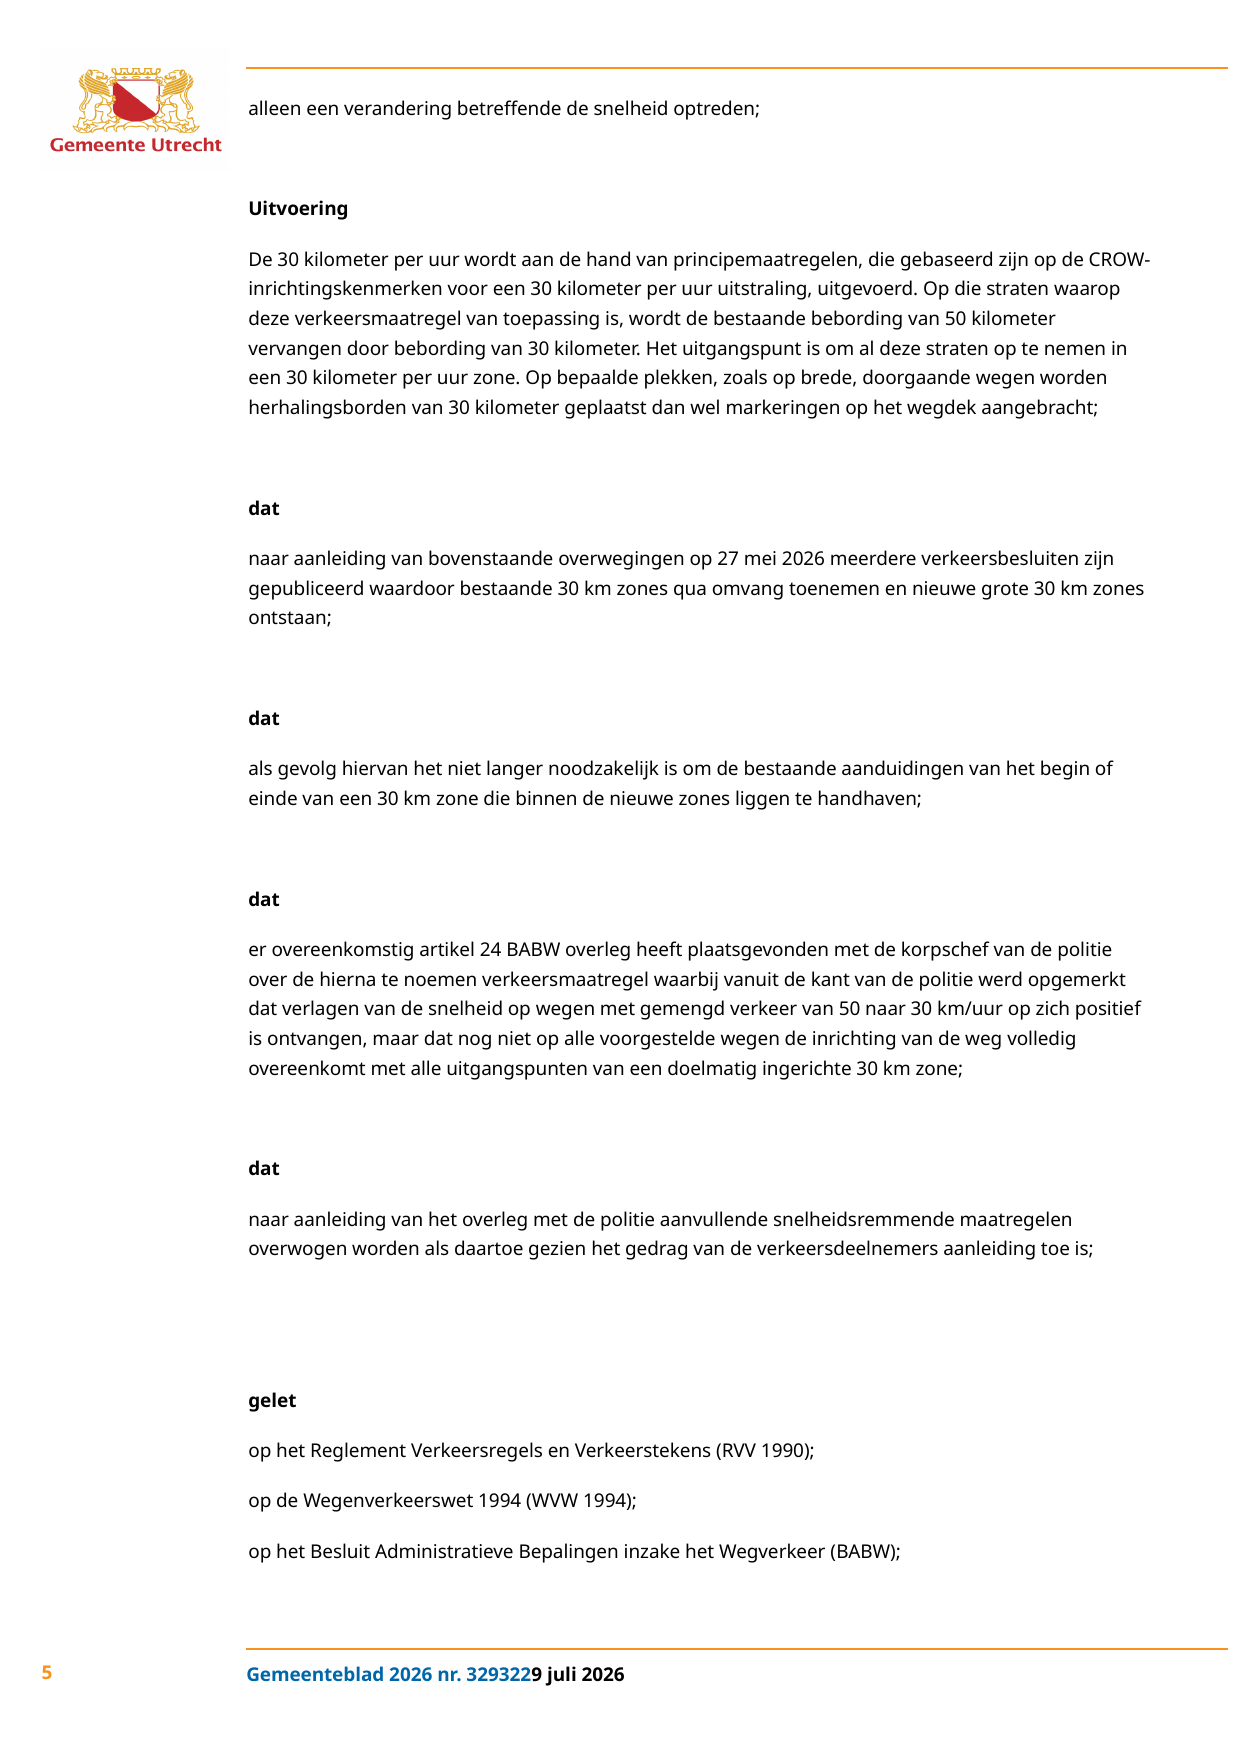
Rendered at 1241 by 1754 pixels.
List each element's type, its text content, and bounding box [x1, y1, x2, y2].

picture [41, 47, 231, 172]
text als gevolg hiervan het niet langer noodzakelijk is om de bestaande aanduidingen van het begin of einde van een 30 km zone die binnen de nieuwe zones liggen te handhaven; [248, 756, 1152, 811]
text gelet [248, 1387, 1152, 1413]
text naar aanleiding van het overleg met de politie aanvullende snelheidsremmende maatregelen overwogen worden als daartoe gezien het gedrag van de verkeersdeelnemers aanleiding toe is; [248, 1206, 1152, 1261]
text op de Wegenverkeerswet 1994 (WVW 1994); [248, 1488, 1152, 1513]
text De 30 kilometer per uur wordt aan de hand van principemaatregelen, die gebaseerd zijn op de CROW-inrichtingskenmerken voor een 30 kilometer per uur uitstraling, uitgevoerd. Op die straten waarop deze verkeersmaatregel van toepassing is, wordt de bestaande bebording van 50 kilometer vervangen door bebording van 30 kilometer. Het uitgangspunt is om al deze straten op te nemen in een 30 kilometer per uur zone. Op bepaalde plekken, zoals op brede, doorgaande wegen worden herhalingsborden van 30 kilometer geplaatst dan wel markeringen op het wegdek aangebracht; [248, 246, 1152, 420]
text dat [248, 886, 1152, 912]
text naar aanleiding van bovenstaande overwegingen op 27 mei 2026 meerdere verkeersbesluiten zijn gepubliceerd waardoor bestaande 30 km zones qua omvang toenemen en nieuwe grote 30 km zones ontstaan; [248, 545, 1152, 630]
text dat [248, 705, 1152, 731]
text dat [248, 495, 1152, 521]
text er overeenkomstig artikel 24 BABW overleg heeft plaatsgevonden met de korpschef van de politie over de hierna te noemen verkeersmaatregel waarbij vanuit de kant van de politie werd opgemerkt dat verlagen van de snelheid op wegen met gemengd verkeer van 50 naar 30 km/uur op zich positief is ontvangen, maar dat nog niet op alle voorgestelde wegen de inrichting van de weg volledig overeenkomt met alle uitgangspunten van een doelmatig ingerichte 30 km zone; [248, 936, 1152, 1081]
text op het Besluit Administratieve Bepalingen inzake het Wegverkeer (BABW); [248, 1538, 1152, 1564]
text alleen een verandering betreffende de snelheid optreden; [248, 95, 1152, 121]
text Uitvoering [248, 196, 1152, 221]
text op het Reglement Verkeersregels en Verkeerstekens (RVV 1990); [248, 1437, 1152, 1463]
text dat [248, 1156, 1152, 1181]
